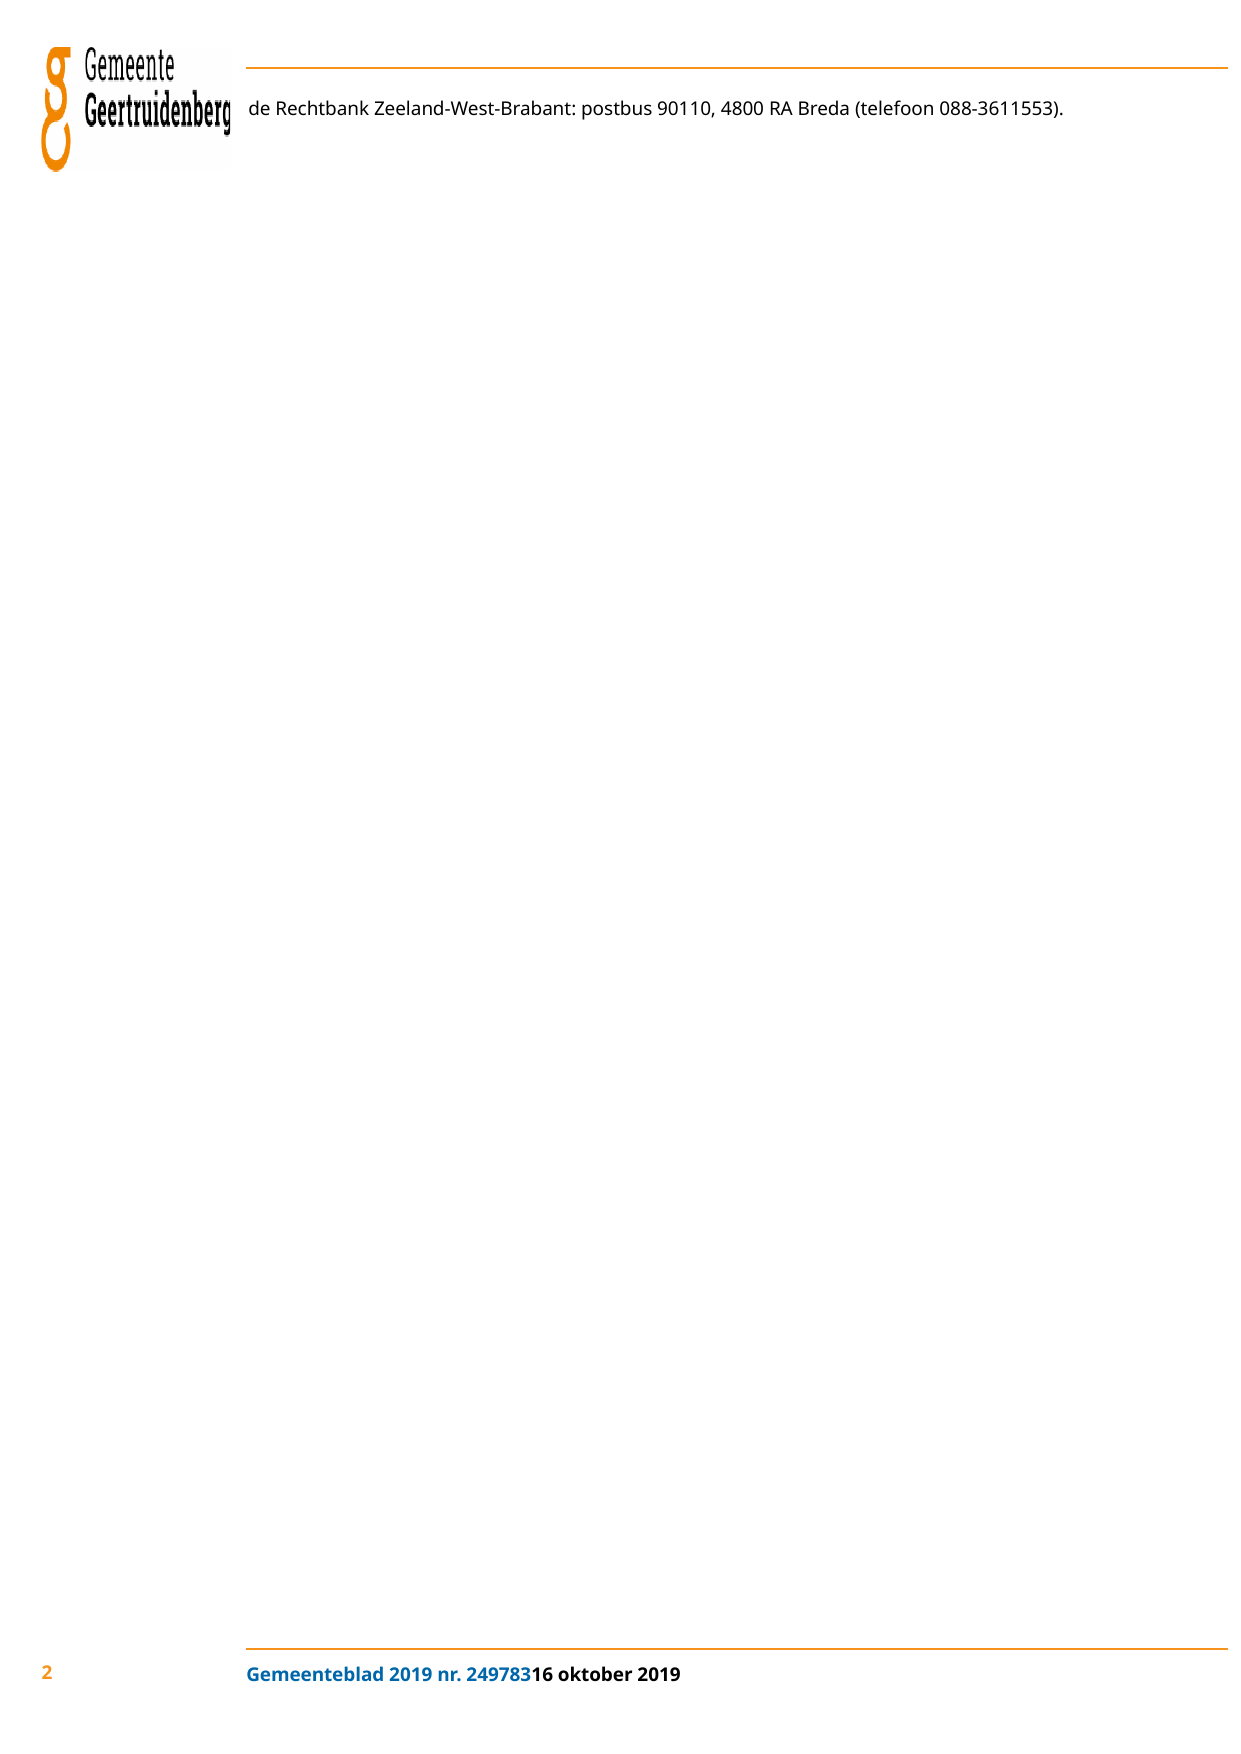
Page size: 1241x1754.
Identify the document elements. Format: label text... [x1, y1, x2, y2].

picture [41, 47, 231, 172]
text de Rechtbank Zeeland-West-Brabant: postbus 90110, 4800 RA Breda (telefoon 088-3611553). [248, 95, 1152, 121]
